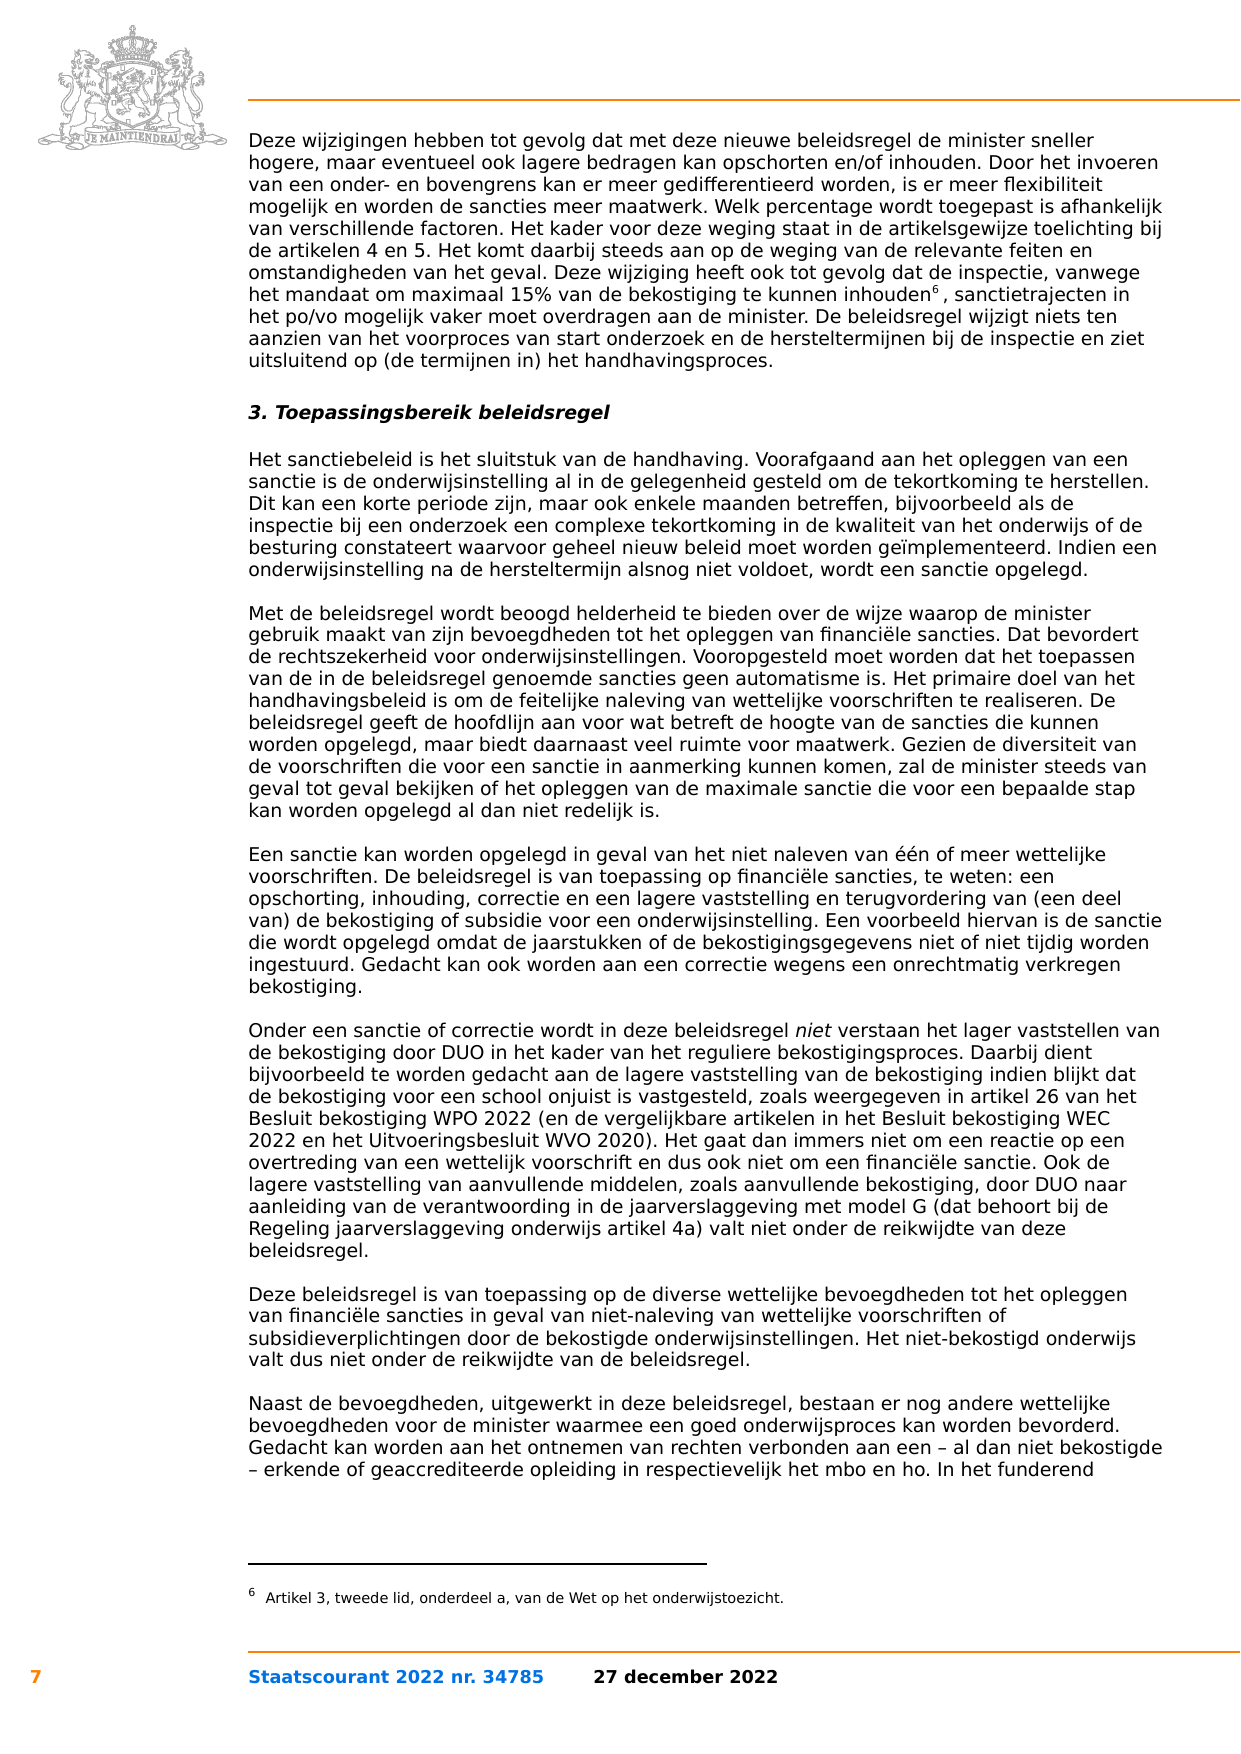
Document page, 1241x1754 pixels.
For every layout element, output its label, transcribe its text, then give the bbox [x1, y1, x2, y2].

text Met de beleidsregel wordt beoogd helderheid te bieden over de wijze waarop de minister gebruik maakt van zijn bevoegdheden tot het opleggen van financiële sancties. Dat bevordert de rechtszekerheid voor onderwijsinstellingen. Vooropgesteld moet worden dat het toepassen van de in de beleidsregel genoemde sancties geen automatisme is. Het primaire doel van het handhavingsbeleid is om de feitelijke naleving van wettelijke voorschriften te realiseren. De beleidsregel geeft de hoofdlijn aan voor wat betreft de hoogte van de sancties die kunnen worden opgelegd, maar biedt daarnaast veel ruimte voor maatwerk. Gezien de diversiteit van de voorschriften die voor een sanctie in aanmerking kunnen komen, zal de minister steeds van geval tot geval bekijken of het opleggen van de maximale sanctie die voor een bepaalde stap kan worden opgelegd al dan niet redelijk is. [248, 602, 1163, 822]
text Een sanctie kan worden opgelegd in geval van het niet naleven van één of meer wettelijke voorschriften. De beleidsregel is van toepassing op financiële sancties, te weten: een opschorting, inhouding, correctie en een lagere vaststelling en terugvordering van (een deel van) de bekostiging of subsidie voor een onderwijsinstelling. Een voorbeeld hiervan is de sanctie die wordt opgelegd omdat de jaarstukken of de bekostigingsgegevens niet of niet tijdig worden ingestuurd. Gedacht kan ook worden aan een correctie wegens een onrechtmatig verkregen bekostiging. [248, 844, 1163, 998]
picture [38, 25, 227, 150]
subtitle 3. Toepassingsbereik beleidsregel [248, 402, 1163, 424]
text Deze wijzigingen hebben tot gevolg dat met deze nieuwe beleidsregel de minister sneller hogere, maar eventueel ook lagere bedragen kan opschorten en/of inhouden. Door het invoeren van een onder- en bovengrens kan er meer gedifferentieerd worden, is er meer flexibiliteit mogelijk en worden de sancties meer maatwerk. Welk percentage wordt toegepast is afhankelijk van verschillende factoren. Het kader voor deze weging staat in de artikelsgewijze toelichting bij de artikelen 4 en 5. Het komt daarbij steeds aan op de weging van de relevante feiten en omstandigheden van het geval. Deze wijziging heeft ook tot gevolg dat de inspectie, vanwege het mandaat om maximaal 15% van de bekostiging te kunnen inhouden, sanctietrajecten in het po/vo mogelijk vaker moet overdragen aan de minister. De beleidsregel wijzigt niets ten aanzien van het voorproces van start onderzoek en de hersteltermijnen bij de inspectie en ziet uitsluitend op (de termijnen in) het handhavingsproces. [248, 130, 1163, 372]
text Het sanctiebeleid is het sluitstuk van de handhaving. Voorafgaand aan het opleggen van een sanctie is de onderwijsinstelling al in de gelegenheid gesteld om de tekortkoming te herstellen. Dit kan een korte periode zijn, maar ook enkele maanden betreffen, bijvoorbeeld als de inspectie bij een onderzoek een complexe tekortkoming in de kwaliteit van het onderwijs of de besturing constateert waarvoor geheel nieuw beleid moet worden geïmplementeerd. Indien een onderwijsinstelling na de hersteltermijn alsnog niet voldoet, wordt een sanctie opgelegd. [248, 449, 1163, 581]
text Artikel 3, tweede lid, onderdeel a, van de Wet op het onderwijstoezicht. [248, 1586, 1163, 1608]
text Naast de bevoegdheden, uitgewerkt in deze beleidsregel, bestaan er nog andere wettelijke bevoegdheden voor de minister waarmee een goed onderwijsproces kan worden bevorderd. Gedacht kan worden aan het ontnemen van rechten verbonden aan een – al dan niet bekostigde – erkende of geaccrediteerde opleiding in respectievelijk het mbo en ho. In het funderend [248, 1393, 1163, 1481]
text Deze beleidsregel is van toepassing op de diverse wettelijke bevoegdheden tot het opleggen van financiële sancties in geval van niet-naleving van wettelijke voorschriften of subsidieverplichtingen door de bekostigde onderwijsinstellingen. Het niet-bekostigd onderwijs valt dus niet onder de reikwijdte van de beleidsregel. [248, 1283, 1163, 1371]
text Onder een sanctie of correctie wordt in deze beleidsregel niet verstaan het lager vaststellen van de bekostiging door DUO in het kader van het reguliere bekostigingsproces. Daarbij dient bijvoorbeeld te worden gedacht aan de lagere vaststelling van de bekostiging indien blijkt dat de bekostiging voor een school onjuist is vastgesteld, zoals weergegeven in artikel 26 van het Besluit bekostiging WPO 2022 (en de vergelijkbare artikelen in het Besluit bekostiging WEC 2022 en het Uitvoeringsbesluit WVO 2020). Het gaat dan immers niet om een reactie op een overtreding van een wettelijk voorschrift en dus ook niet om een financiële sanctie. Ook de lagere vaststelling van aanvullende middelen, zoals aanvullende bekostiging, door DUO naar aanleiding van de verantwoording in de jaarverslaggeving met model G (dat behoort bij de Regeling jaarverslaggeving onderwijs artikel 4a) valt niet onder de reikwijdte van deze beleidsregel. [248, 1020, 1163, 1262]
